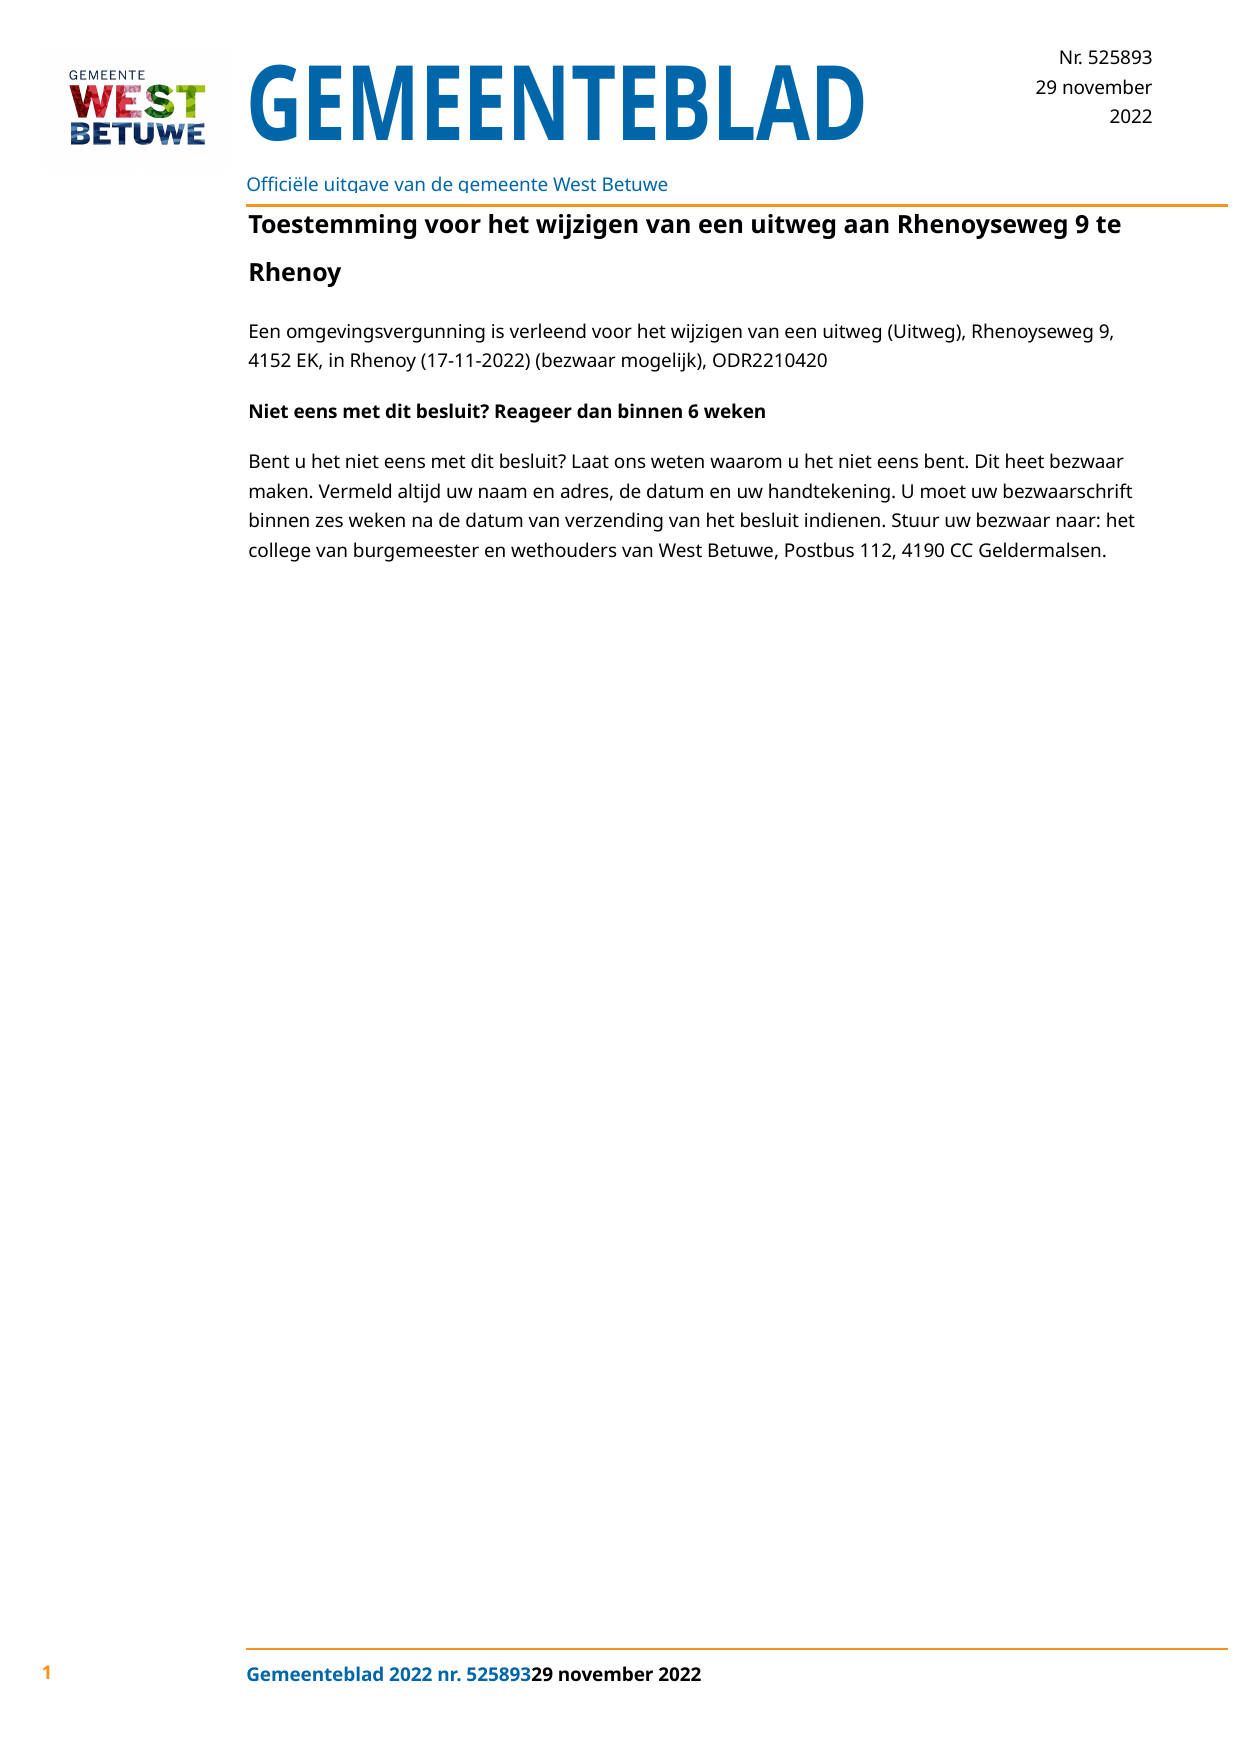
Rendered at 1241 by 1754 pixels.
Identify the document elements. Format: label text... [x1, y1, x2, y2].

text Een omgevingsvergunning is verleend voor het wijzigen van een uitweg (Uitweg), Rhenoyseweg 9, 4152 EK, in Rhenoy (17-11-2022) (bezwaar mogelijk), ODR2210420 [248, 318, 1152, 373]
text Toestemming voor het wijzigen van een uitweg aan Rhenoyseweg 9 te Rhenoy [248, 207, 1152, 288]
picture [41, 47, 231, 172]
text Bent u het niet eens met dit besluit? Laat ons weten waarom u het niet eens bent. Dit heet bezwaar maken. Vermeld altijd uw naam en adres, de datum en uw handtekening. U moet uw bezwaarschrift binnen zes weken na de datum van verzending van het besluit indienen. Stuur uw bezwaar naar: het college van burgemeester en wethouders van West Betuwe, Postbus 112, 4190 CC Geldermalsen. [248, 448, 1152, 563]
text Niet eens met dit besluit? Reageer dan binnen 6 weken [248, 398, 1152, 424]
